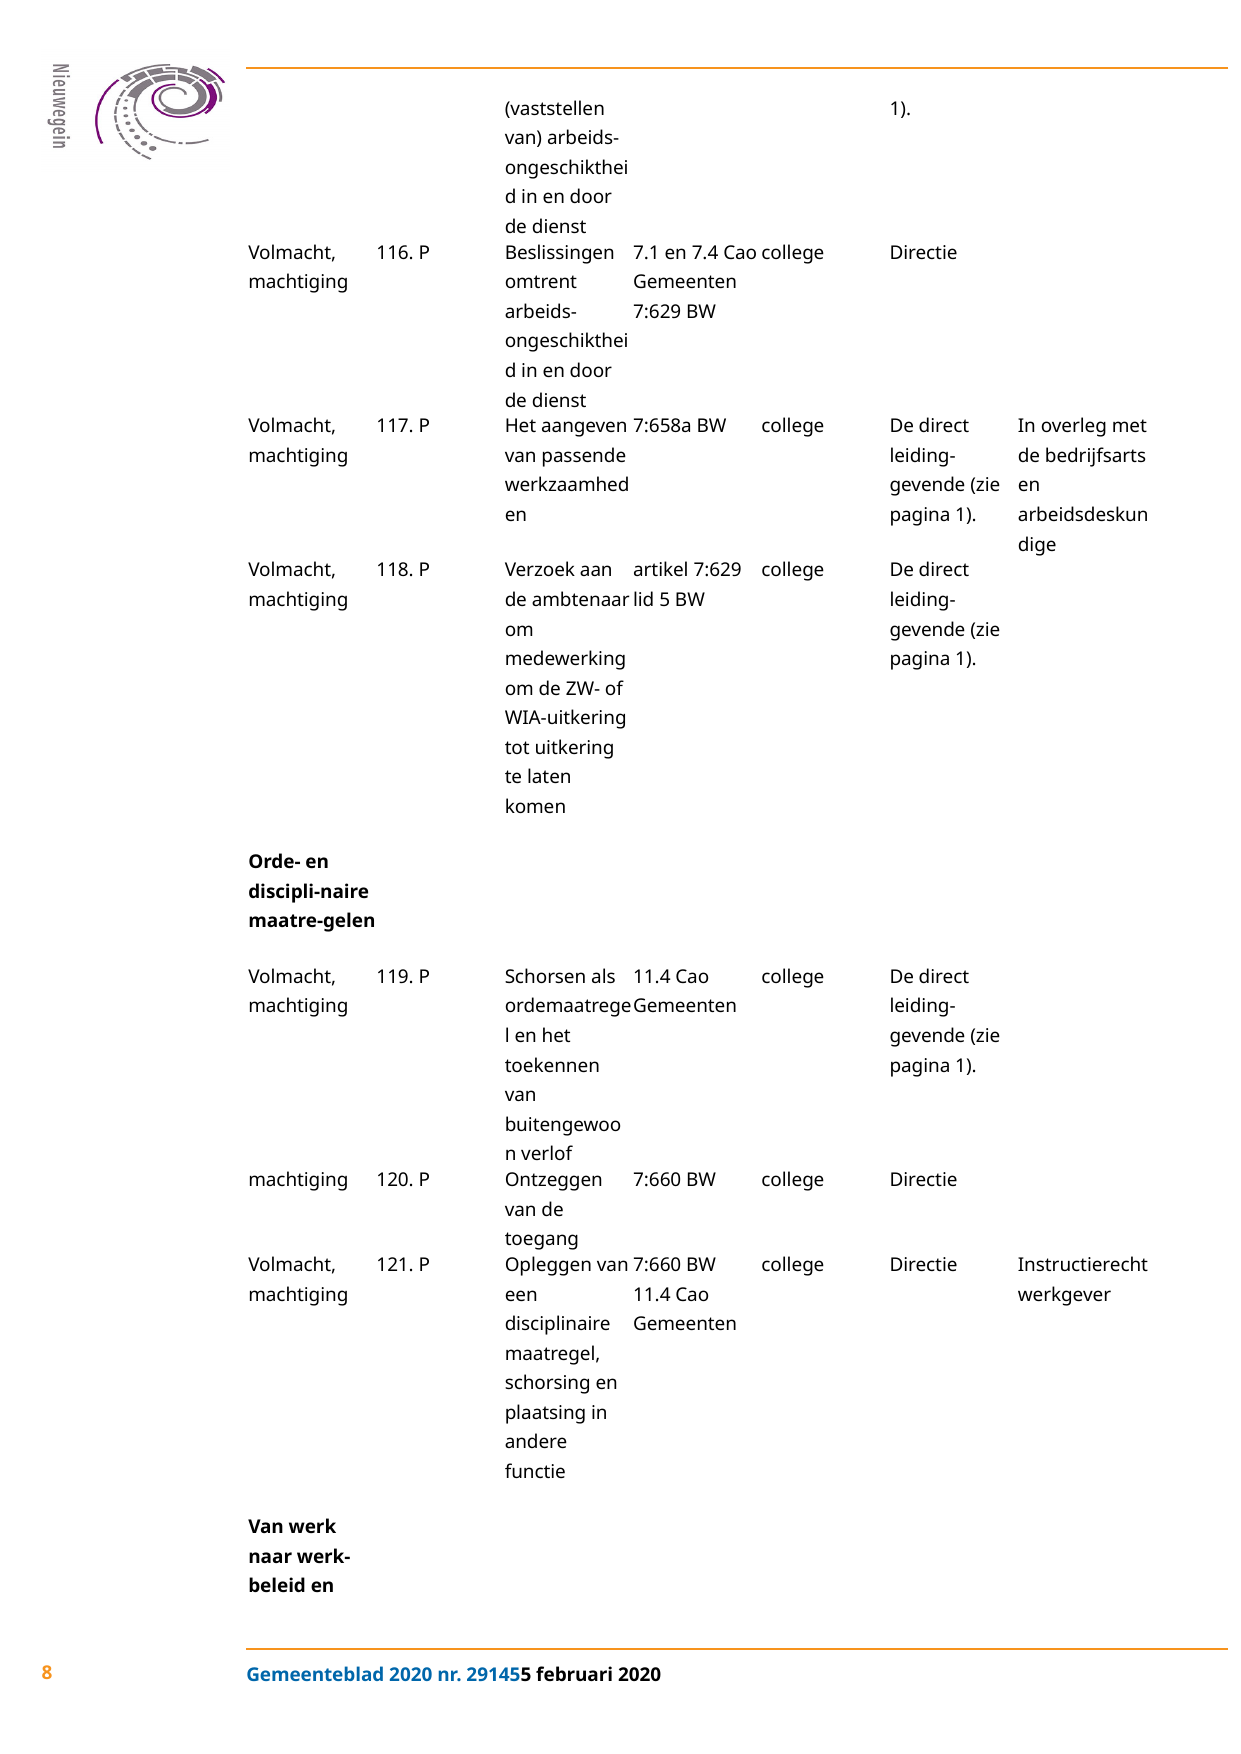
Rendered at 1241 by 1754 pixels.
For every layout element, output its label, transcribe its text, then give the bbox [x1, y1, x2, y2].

table_cell [376, 95, 504, 239]
table_cell Volmacht, machtiging [248, 239, 376, 412]
table_cell [1018, 1484, 1152, 1598]
table_cell artikel 7:629 lid 5 BW [633, 557, 761, 819]
table_cell Instructierecht werkgever [1018, 1251, 1152, 1484]
table_cell 7:658a BW [633, 413, 761, 557]
table_cell [376, 819, 504, 963]
table_cell De direct leiding-gevende (zie pagina 1). [889, 557, 1018, 819]
table_cell Beslissingen omtrent arbeids- ongeschiktheid in en door de dienst [505, 239, 633, 412]
table_cell college [761, 557, 889, 819]
table_cell 7.1 en 7.4 Cao Gemeenten 7:629 BW [633, 239, 761, 412]
table_cell Van werk naar werk-beleid en [248, 1484, 376, 1598]
table_cell college [761, 1166, 889, 1251]
table_cell 116. P [376, 239, 504, 412]
table_cell Opleggen van een disciplinaire maatregel, schorsing en plaatsing in andere functie [505, 1251, 633, 1484]
table_cell college [761, 239, 889, 412]
table_cell 118. P [376, 557, 504, 819]
table_cell Orde- en discipli-naire maatre-gelen [248, 819, 376, 963]
table_cell [1018, 1166, 1152, 1251]
table_cell [376, 1484, 504, 1598]
table_cell 7:660 BW [633, 1166, 761, 1251]
table_cell Het aangeven van passende werkzaamheden [505, 413, 633, 557]
table_cell 117. P [376, 413, 504, 557]
table_cell college [761, 413, 889, 557]
table_cell [889, 1484, 1018, 1598]
table_cell Directie [889, 1251, 1018, 1484]
table_cell Directie [889, 1166, 1018, 1251]
table_cell [761, 819, 889, 963]
table_cell De direct leiding-gevende (zie pagina 1). [889, 963, 1018, 1166]
table_cell Volmacht, machtiging [248, 413, 376, 557]
table_cell Schorsen als ordemaatregel en het toekennen van buitengewoon verlof [505, 963, 633, 1166]
table_cell [1018, 819, 1152, 963]
table_cell college [761, 963, 889, 1166]
table_cell [1018, 963, 1152, 1166]
table_cell 121. P [376, 1251, 504, 1484]
table_cell [1018, 557, 1152, 819]
table_cell [1018, 239, 1152, 412]
table_cell In overleg met de bedrijfsarts en arbeidsdeskundige [1018, 413, 1152, 557]
table_cell Ontzeggen van de toegang [505, 1166, 633, 1251]
table_cell [633, 1484, 761, 1598]
table_cell De direct leiding-gevende (zie pagina 1). [889, 413, 1018, 557]
table_cell 11.4 Cao Gemeenten [633, 963, 761, 1166]
table_cell Directie [889, 239, 1018, 412]
table_cell [505, 819, 633, 963]
table_cell [1018, 95, 1152, 239]
table_cell 119. P [376, 963, 504, 1166]
table_cell [761, 1484, 889, 1598]
table_cell machtiging [248, 1166, 376, 1251]
table_cell Volmacht, machtiging [248, 557, 376, 819]
table_cell 7:660 BW 11.4 Cao Gemeenten [633, 1251, 761, 1484]
picture [41, 47, 231, 172]
table_cell Verzoek aan de ambtenaar om medewerking om de ZW- of WIA-uitkering tot uitkering te laten komen [505, 557, 633, 819]
table_cell Volmacht, machtiging [248, 963, 376, 1166]
table_cell 120. P [376, 1166, 504, 1251]
table_cell [248, 95, 376, 239]
table_cell (vaststellen van) arbeids- ongeschiktheid in en door de dienst [505, 95, 633, 239]
table_cell Volmacht, machtiging [248, 1251, 376, 1484]
table_cell 1). [889, 95, 1018, 239]
table_cell [633, 819, 761, 963]
table_cell college [761, 1251, 889, 1484]
table_cell [889, 819, 1018, 963]
table_cell [761, 95, 889, 239]
table_cell [633, 95, 761, 239]
table_cell [505, 1484, 633, 1598]
